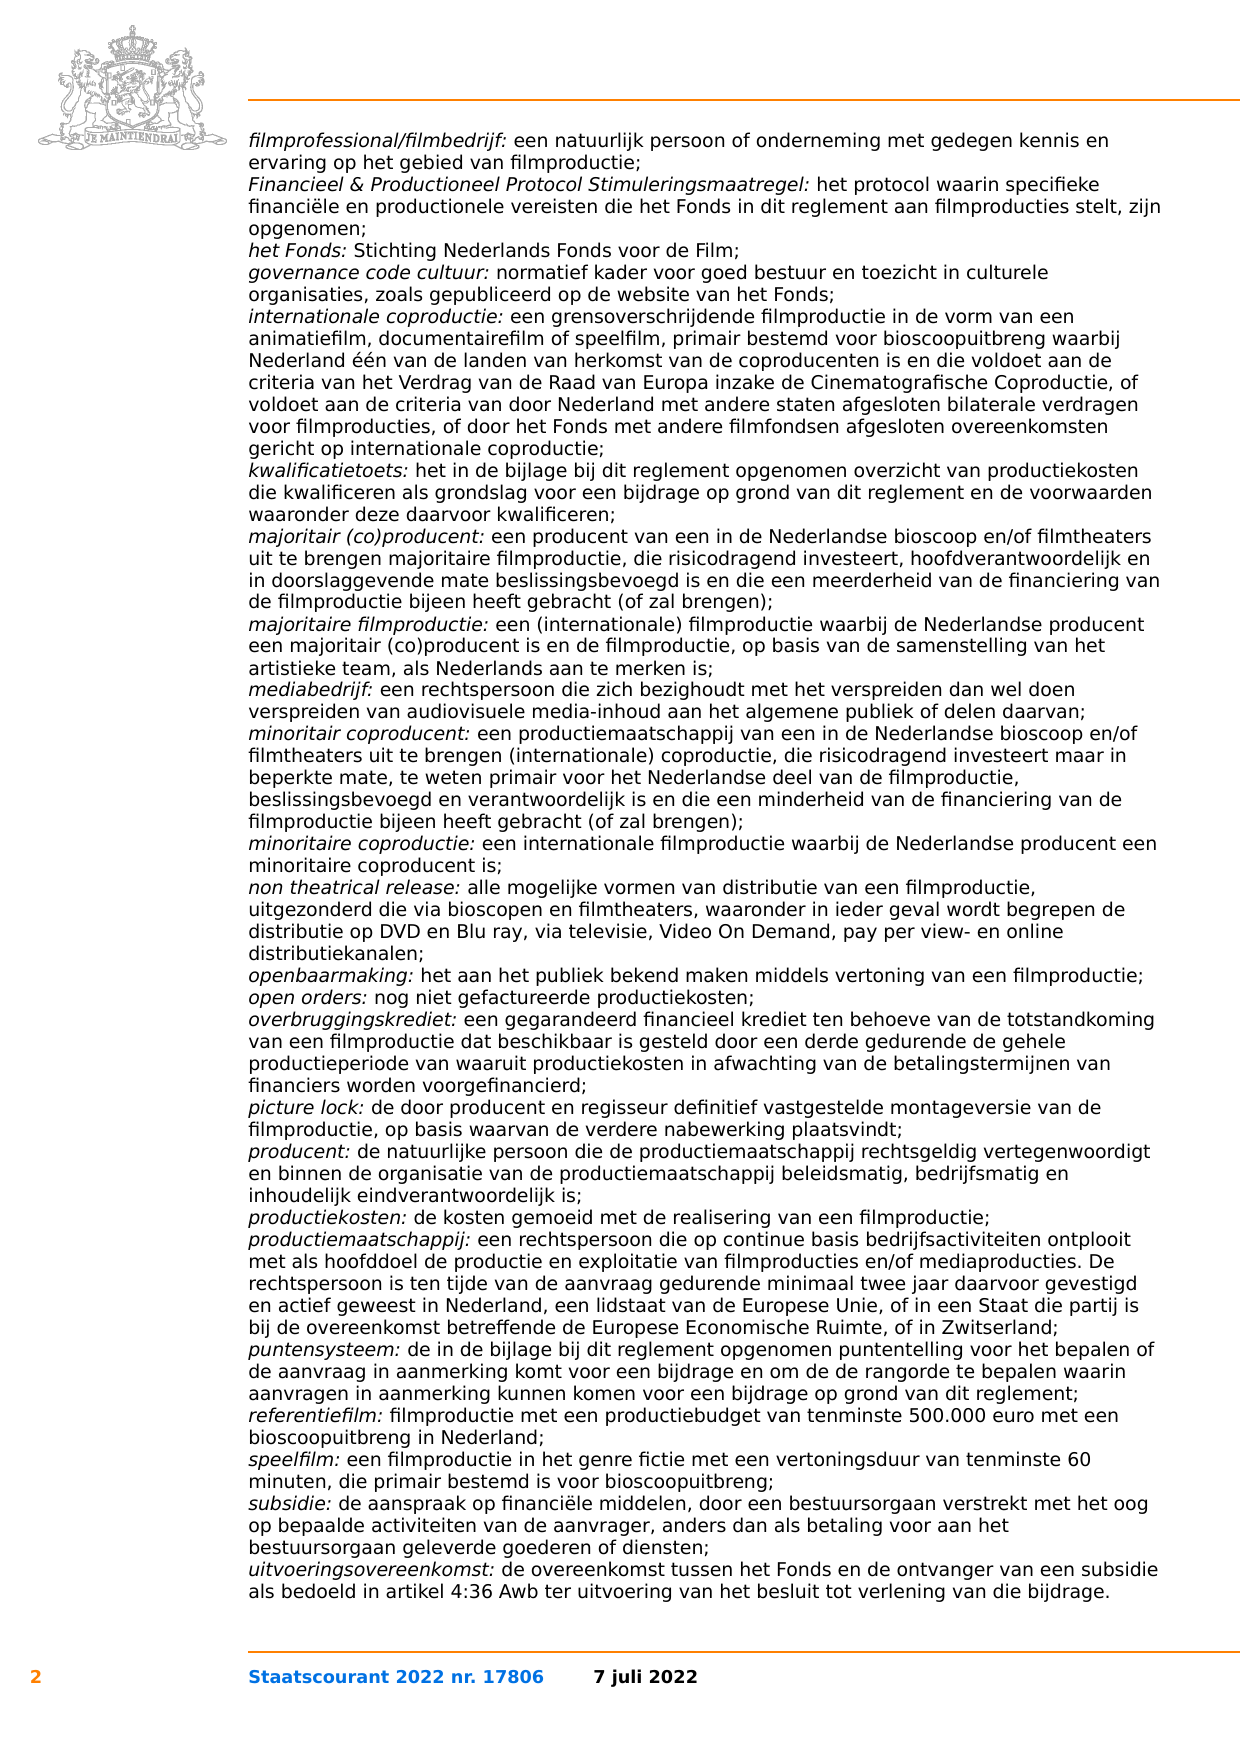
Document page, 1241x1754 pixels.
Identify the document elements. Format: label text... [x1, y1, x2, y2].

text majoritaire filmproductie: een (internationale) filmproductie waarbij de Nederlandse producent een majoritair (co)producent is en de filmproductie, op basis van de samenstelling van het artistieke team, als Nederlands aan te merken is; [248, 613, 1163, 679]
text uitvoeringsovereenkomst: de overeenkomst tussen het Fonds en de ontvanger van een subsidie als bedoeld in artikel 4:36 Awb ter uitvoering van het besluit tot verlening van die bijdrage. [248, 1558, 1163, 1602]
text speelfilm: een filmproductie in het genre fictie met een vertoningsduur van tenminste 60 minuten, die primair bestemd is voor bioscoopuitbreng; [248, 1449, 1163, 1493]
text producent: de natuurlijke persoon die de productiemaatschappij rechtsgeldig vertegenwoordigt en binnen de organisatie van de productiemaatschappij beleidsmatig, bedrijfsmatig en inhoudelijk eindverantwoordelijk is; [248, 1141, 1163, 1207]
text het Fonds: Stichting Nederlands Fonds voor de Film; [248, 240, 1163, 262]
text productiekosten: de kosten gemoeid met de realisering van een filmproductie; [248, 1207, 1163, 1229]
text non theatrical release: alle mogelijke vormen van distributie van een filmproductie, uitgezonderd die via bioscopen en filmtheaters, waaronder in ieder geval wordt begrepen de distributie op DVD en Blu ray, via televisie, Video On Demand, pay per view- en online distributiekanalen; [248, 877, 1163, 965]
text filmprofessional/filmbedrijf: een natuurlijk persoon of onderneming met gedegen kennis en ervaring op het gebied van filmproductie; [248, 130, 1163, 174]
text openbaarmaking: het aan het publiek bekend maken middels vertoning van een filmproductie; [248, 965, 1163, 987]
text puntensysteem: de in de bijlage bij dit reglement opgenomen puntentelling voor het bepalen of de aanvraag in aanmerking komt voor een bijdrage en om de de rangorde te bepalen waarin aanvragen in aanmerking kunnen komen voor een bijdrage op grond van dit reglement; [248, 1339, 1163, 1405]
text kwalificatietoets: het in de bijlage bij dit reglement opgenomen overzicht van productiekosten die kwalificeren als grondslag voor een bijdrage op grond van dit reglement en de voorwaarden waaronder deze daarvoor kwalificeren; [248, 459, 1163, 526]
text governance code cultuur: normatief kader voor goed bestuur en toezicht in culturele organisaties, zoals gepubliceerd op de website van het Fonds; [248, 262, 1163, 306]
text subsidie: de aanspraak op financiële middelen, door een bestuursorgaan verstrekt met het oog op bepaalde activiteiten van de aanvrager, anders dan als betaling voor aan het bestuursorgaan geleverde goederen of diensten; [248, 1493, 1163, 1558]
text majoritair (co)producent: een producent van een in de Nederlandse bioscoop en/of filmtheaters uit te brengen majoritaire filmproductie, die risicodragend investeert, hoofdverantwoordelijk en in doorslaggevende mate beslissingsbevoegd is en die een meerderheid van de financiering van de filmproductie bijeen heeft gebracht (of zal brengen); [248, 526, 1163, 613]
text open orders: nog niet gefactureerde productiekosten; [248, 987, 1163, 1009]
text internationale coproductie: een grensoverschrijdende filmproductie in de vorm van een animatiefilm, documentairefilm of speelfilm, primair bestemd voor bioscoopuitbreng waarbij Nederland één van de landen van herkomst van de coproducenten is en die voldoet aan de criteria van het Verdrag van de Raad van Europa inzake de Cinematografische Coproductie, of voldoet aan de criteria van door Nederland met andere staten afgesloten bilaterale verdragen voor filmproducties, of door het Fonds met andere filmfondsen afgesloten overeenkomsten gericht op internationale coproductie; [248, 306, 1163, 459]
text Financieel & Productioneel Protocol Stimuleringsmaatregel: het protocol waarin specifieke financiële en productionele vereisten die het Fonds in dit reglement aan filmproducties stelt, zijn opgenomen; [248, 174, 1163, 240]
text minoritair coproducent: een productiemaatschappij van een in de Nederlandse bioscoop en/of filmtheaters uit te brengen (internationale) coproductie, die risicodragend investeert maar in beperkte mate, te weten primair voor het Nederlandse deel van de filmproductie, beslissingsbevoegd en verantwoordelijk is en die een minderheid van de financiering van de filmproductie bijeen heeft gebracht (of zal brengen); [248, 723, 1163, 833]
text picture lock: de door producent en regisseur definitief vastgestelde montageversie van de filmproductie, op basis waarvan de verdere nabewerking plaatsvindt; [248, 1097, 1163, 1141]
text productiemaatschappij: een rechtspersoon die op continue basis bedrijfsactiviteiten ontplooit met als hoofddoel de productie en exploitatie van filmproducties en/of mediaproducties. De rechtspersoon is ten tijde van de aanvraag gedurende minimaal twee jaar daarvoor gevestigd en actief geweest in Nederland, een lidstaat van de Europese Unie, of in een Staat die partij is bij de overeenkomst betreffende de Europese Economische Ruimte, of in Zwitserland; [248, 1229, 1163, 1339]
picture [38, 25, 227, 150]
text referentiefilm: filmproductie met een productiebudget van tenminste 500.000 euro met een bioscoopuitbreng in Nederland; [248, 1405, 1163, 1449]
text mediabedrijf: een rechtspersoon die zich bezighoudt met het verspreiden dan wel doen verspreiden van audiovisuele media-inhoud aan het algemene publiek of delen daarvan; [248, 679, 1163, 723]
text minoritaire coproductie: een internationale filmproductie waarbij de Nederlandse producent een minoritaire coproducent is; [248, 833, 1163, 877]
text overbruggingskrediet: een gegarandeerd financieel krediet ten behoeve van de totstandkoming van een filmproductie dat beschikbaar is gesteld door een derde gedurende de gehele productieperiode van waaruit productiekosten in afwachting van de betalingstermijnen van financiers worden voorgefinancierd; [248, 1009, 1163, 1097]
